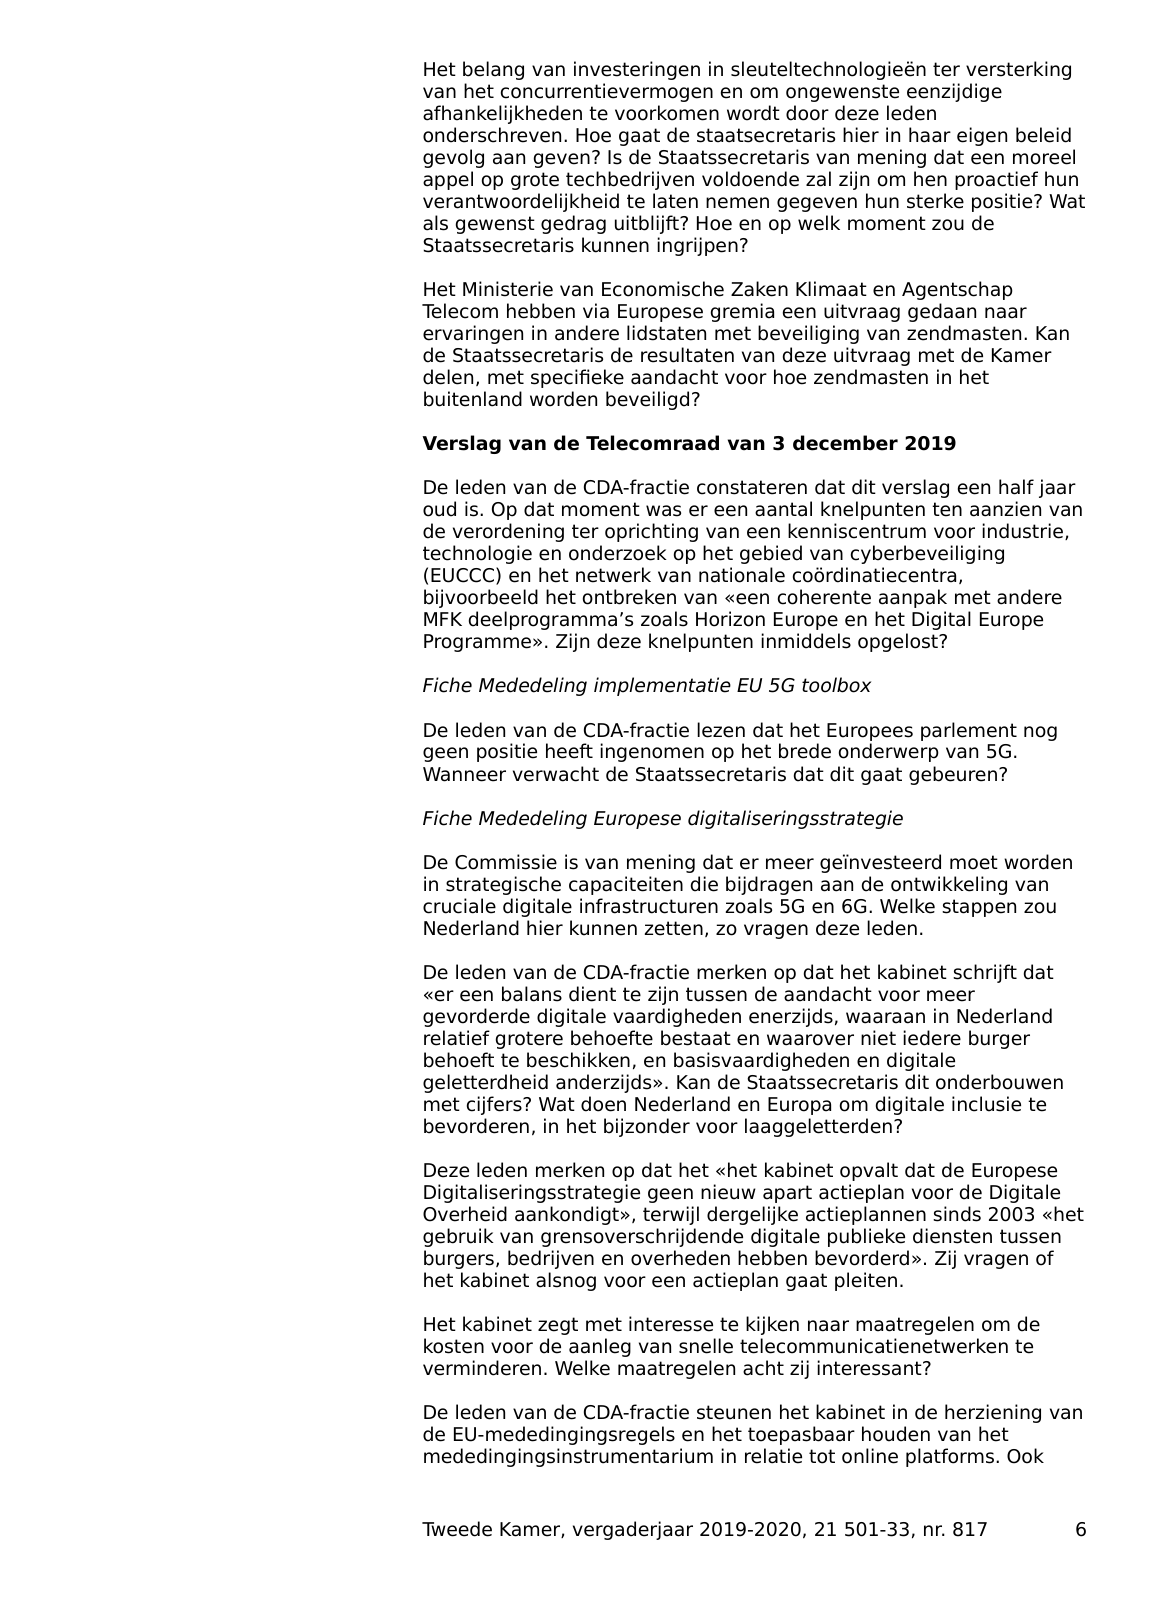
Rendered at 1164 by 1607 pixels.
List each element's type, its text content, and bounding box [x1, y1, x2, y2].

text De leden van de CDA-fractie merken op dat het kabinet schrijft dat «er een balans dient te zijn tussen de aandacht voor meer gevorderde digitale vaardigheden enerzijds, waaraan in Nederland relatief grotere behoefte bestaat en waarover niet iedere burger behoeft te beschikken, en basisvaardigheden en digitale geletterdheid anderzijds». Kan de Staatssecretaris dit onderbouwen met cijfers? Wat doen Nederland en Europa om digitale inclusie te bevorderen, in het bijzonder voor laaggeletterden? [422, 962, 1087, 1138]
text De leden van de CDA-fractie steunen het kabinet in de herziening van de EU-mededingingsregels en het toepasbaar houden van het mededingingsinstrumentarium in relatie tot online platforms. Ook [422, 1402, 1087, 1468]
subtitle Verslag van de Telecomraad van 3 december 2019 [422, 433, 1087, 455]
text Het Ministerie van Economische Zaken Klimaat en Agentschap Telecom hebben via Europese gremia een uitvraag gedaan naar ervaringen in andere lidstaten met beveiliging van zendmasten. Kan de Staatssecretaris de resultaten van deze uitvraag met de Kamer delen, met specifieke aandacht voor hoe zendmasten in het buitenland worden beveiligd? [422, 279, 1087, 411]
subtitle Fiche Mededeling implementatie EU 5G toolbox [422, 675, 1087, 697]
text De leden van de CDA-fractie lezen dat het Europees parlement nog geen positie heeft ingenomen op het brede onderwerp van 5G. Wanneer verwacht de Staatssecretaris dat dit gaat gebeuren? [422, 719, 1087, 785]
text Het kabinet zegt met interesse te kijken naar maatregelen om de kosten voor de aanleg van snelle telecommunicatienetwerken te verminderen. Welke maatregelen acht zij interessant? [422, 1314, 1087, 1380]
text De leden van de CDA-fractie constateren dat dit verslag een half jaar oud is. Op dat moment was er een aantal knelpunten ten aanzien van de verordening ter oprichting van een kenniscentrum voor industrie, technologie en onderzoek op het gebied van cyberbeveiliging (EUCCC) en het netwerk van nationale coördinatiecentra, bijvoorbeeld het ontbreken van «een coherente aanpak met andere MFK deelprogramma’s zoals Horizon Europe en het Digital Europe Programme». Zijn deze knelpunten inmiddels opgelost? [422, 477, 1087, 653]
text Deze leden merken op dat het «het kabinet opvalt dat de Europese Digitaliseringsstrategie geen nieuw apart actieplan voor de Digitale Overheid aankondigt», terwijl dergelijke actieplannen sinds 2003 «het gebruik van grensoverschrijdende digitale publieke diensten tussen burgers, bedrijven en overheden hebben bevorderd». Zij vragen of het kabinet alsnog voor een actieplan gaat pleiten. [422, 1160, 1087, 1292]
text Het belang van investeringen in sleuteltechnologieën ter versterking van het concurrentievermogen en om ongewenste eenzijdige afhankelijkheden te voorkomen wordt door deze leden onderschreven. Hoe gaat de staatsecretaris hier in haar eigen beleid gevolg aan geven? Is de Staatssecretaris van mening dat een moreel appel op grote techbedrijven voldoende zal zijn om hen proactief hun verantwoordelijkheid te laten nemen gegeven hun sterke positie? Wat als gewenst gedrag uitblijft? Hoe en op welk moment zou de Staatssecretaris kunnen ingrijpen? [422, 59, 1087, 257]
subtitle Fiche Mededeling Europese digitaliseringsstrategie [422, 808, 1087, 829]
text De Commissie is van mening dat er meer geïnvesteerd moet worden in strategische capaciteiten die bijdragen aan de ontwikkeling van cruciale digitale infrastructuren zoals 5G en 6G. Welke stappen zou Nederland hier kunnen zetten, zo vragen deze leden. [422, 852, 1087, 940]
